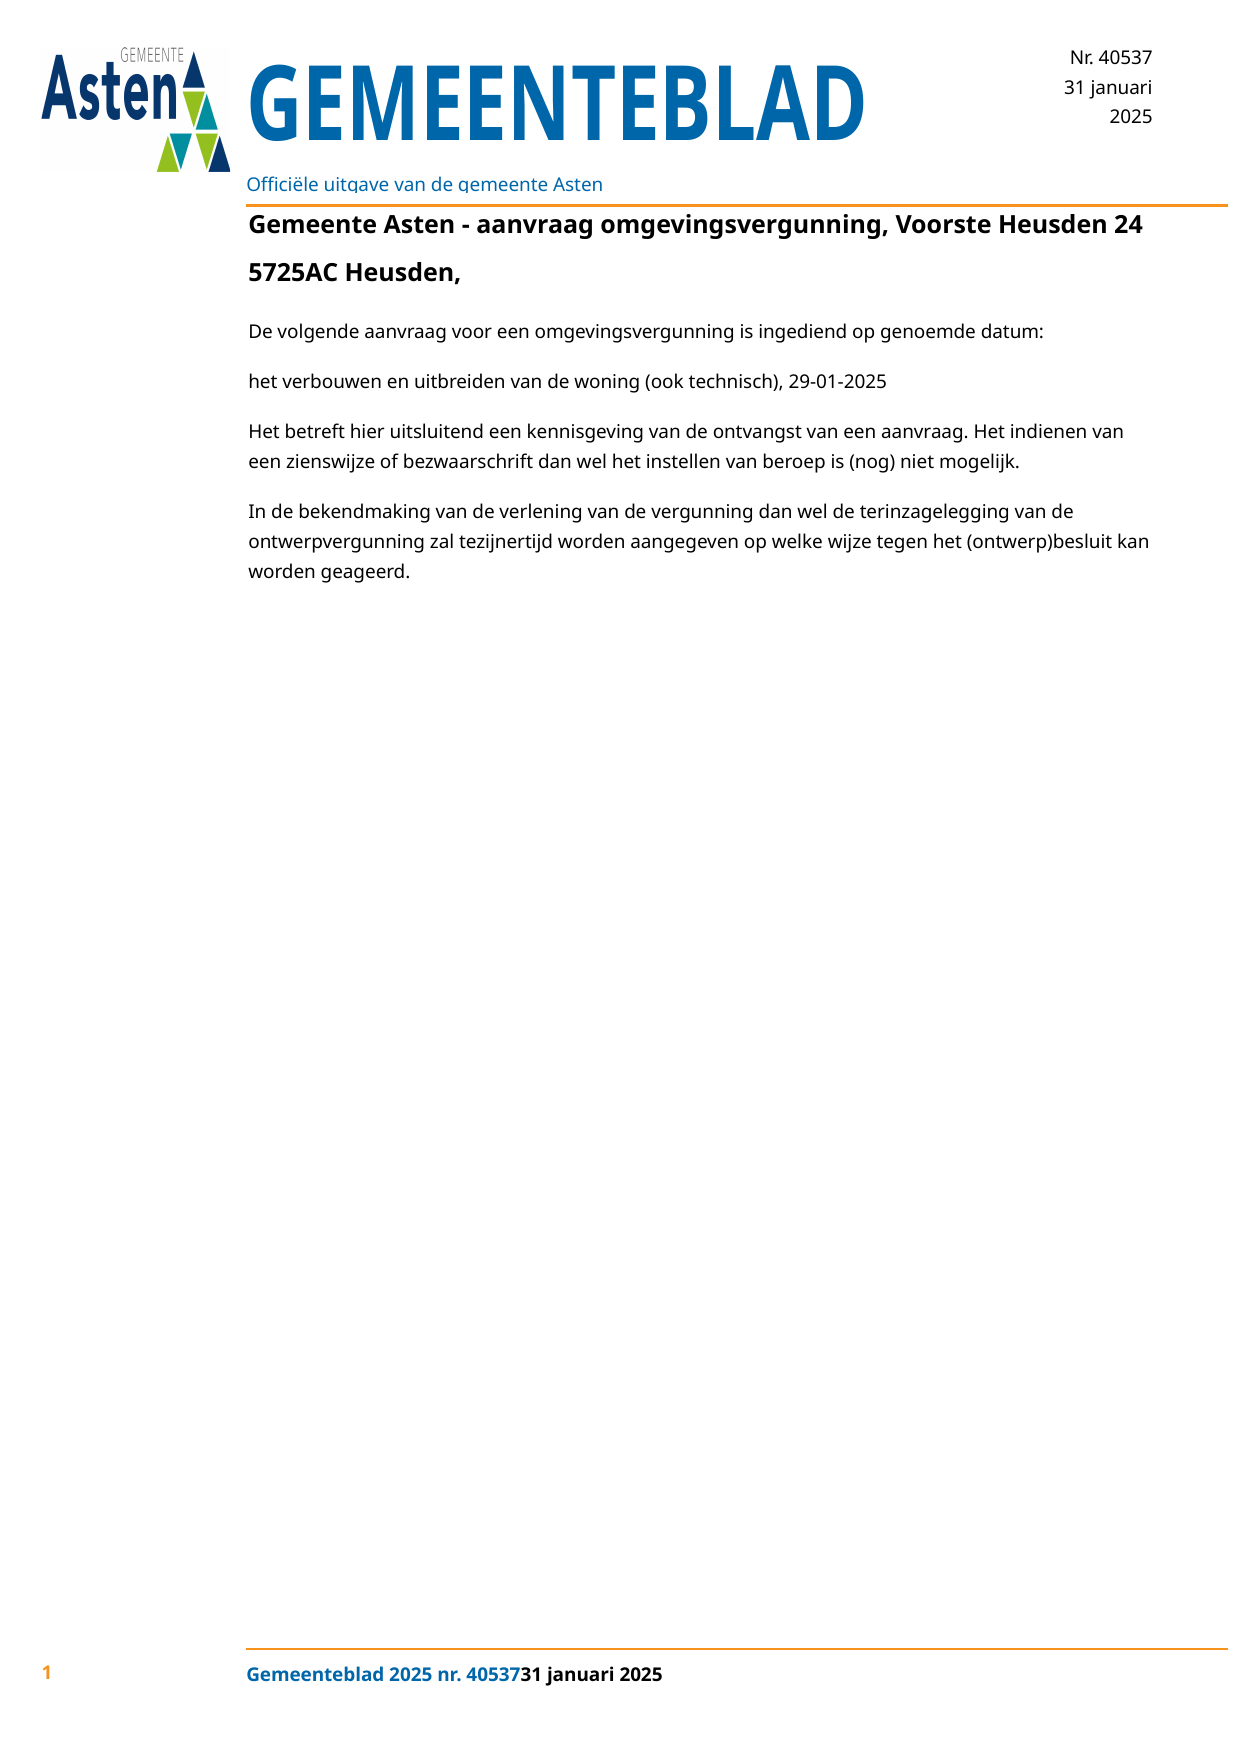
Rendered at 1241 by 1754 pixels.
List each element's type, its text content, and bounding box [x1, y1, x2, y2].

text De volgende aanvraag voor een omgevingsvergunning is ingediend op genoemde datum: [248, 318, 1152, 344]
text In de bekendmaking van de verlening van de vergunning dan wel de terinzagelegging van de ontwerpvergunning zal tezijnertijd worden aangegeven op welke wijze tegen het (ontwerp)besluit kan worden geageerd. [248, 499, 1152, 584]
text Gemeente Asten - aanvraag omgevingsvergunning, Voorste Heusden 24 5725AC Heusden, [248, 207, 1152, 288]
picture [41, 47, 231, 172]
text het verbouwen en uitbreiden van de woning (ook technisch), 29-01-2025 [248, 368, 1152, 394]
text Het betreft hier uitsluitend een kennisgeving van de ontvangst van een aanvraag. Het indienen van een zienswijze of bezwaarschrift dan wel het instellen van beroep is (nog) niet mogelijk. [248, 419, 1152, 474]
